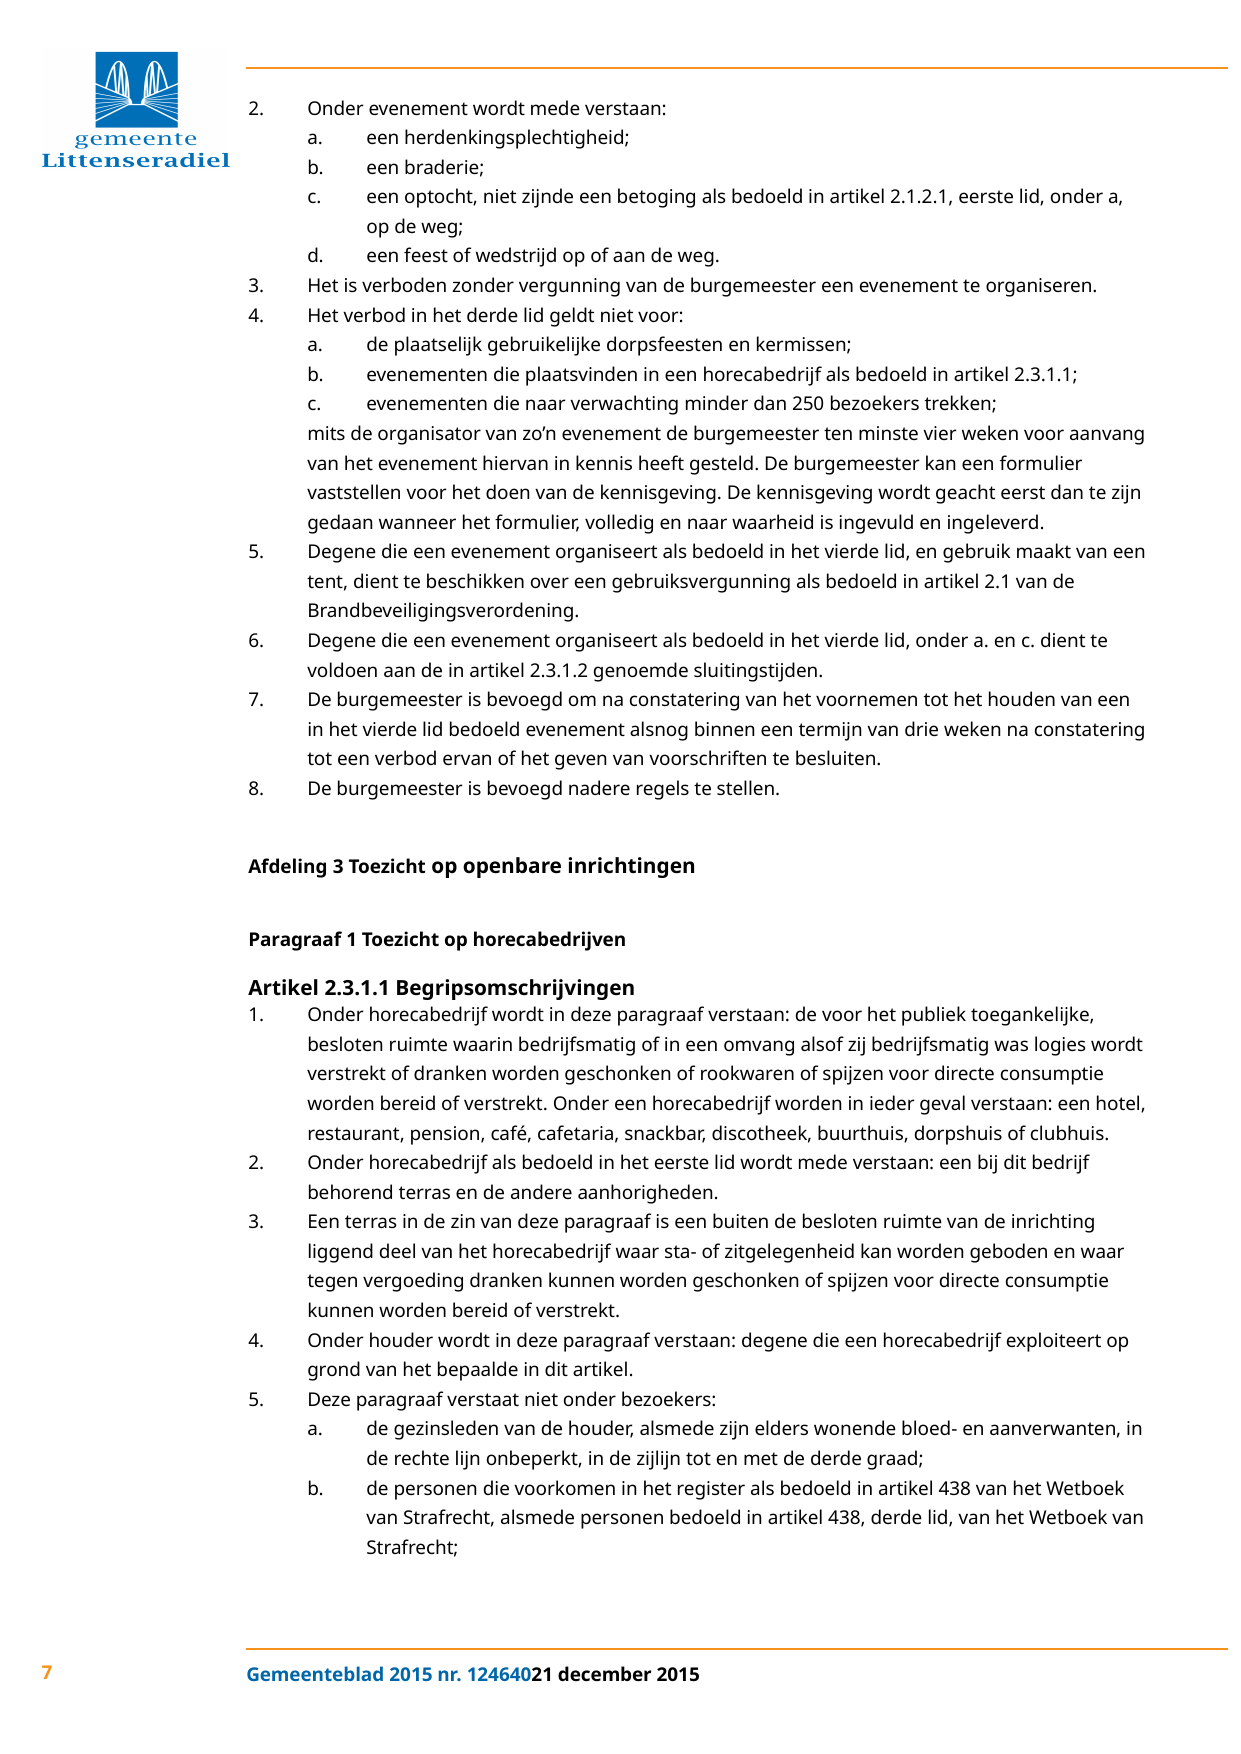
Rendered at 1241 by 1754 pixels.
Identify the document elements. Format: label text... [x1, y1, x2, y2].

list evenementen die plaatsvinden in een horecabedrijf als bedoeld in artikel 2.3.1.1; [307, 361, 1152, 387]
list een herdenkingsplechtigheid; [307, 124, 1152, 150]
list De burgemeester is bevoegd om na constatering van het voornemen tot het houden van een in het vierde lid bedoeld evenement alsnog binnen een termijn van drie weken na constatering tot een verbod ervan of het geven van voorschriften te besluiten. [248, 686, 1152, 771]
list evenementen die naar verwachting minder dan 250 bezoekers trekken; [307, 391, 1152, 416]
list de plaatselijk gebruikelijke dorpsfeesten en kermissen; [307, 331, 1152, 357]
list mits de organisator van zo’n evenement de burgemeester ten minste vier weken voor aanvang van het evenement hiervan in kennis heeft gesteld. De burgemeester kan een formulier vaststellen voor het doen van de kennisgeving. De kennisgeving wordt geacht eerst dan te zijn gedaan wanneer het formulier, volledig en naar waarheid is ingevuld en ingeleverd. [248, 420, 1152, 535]
list De burgemeester is bevoegd nadere regels te stellen. [248, 775, 1152, 801]
list een optocht, niet zijnde een betoging als bedoeld in artikel 2.1.2.1, eerste lid, onder a, op de weg; [307, 183, 1152, 239]
list Degene die een evenement organiseert als bedoeld in het vierde lid, onder a. en c. dient te voldoen aan de in artikel 2.3.1.2 genoemde sluitingstijden. [248, 627, 1152, 683]
list Het is verboden zonder vergunning van de burgemeester een evenement te organiseren. [248, 272, 1152, 298]
list Deze paragraaf verstaat niet onder bezoekers: [248, 1386, 1152, 1412]
list een braderie; [307, 154, 1152, 180]
text Paragraaf 1 Toezicht op horecabedrijven [248, 926, 1152, 952]
picture [41, 47, 231, 172]
list Onder houder wordt in deze paragraaf verstaan: degene die een horecabedrijf exploiteert op grond van het bepaalde in dit artikel. [248, 1327, 1152, 1382]
list Het verbod in het derde lid geldt niet voor: [248, 302, 1152, 328]
text Afdeling 3 Toezicht op openbare inrichtingen [248, 851, 1152, 880]
list een feest of wedstrijd op of aan de weg. [307, 243, 1152, 268]
list Een terras in de zin van deze paragraaf is een buiten de besloten ruimte van de inrichting liggend deel van het horecabedrijf waar sta- of zitgelegenheid kan worden geboden en waar tegen vergoeding dranken kunnen worden geschonken of spijzen voor directe consumptie kunnen worden bereid of verstrekt. [248, 1208, 1152, 1323]
list Onder horecabedrijf als bedoeld in het eerste lid wordt mede verstaan: een bij dit bedrijf behorend terras en de andere aanhorigheden. [248, 1149, 1152, 1204]
list Degene die een evenement organiseert als bedoeld in het vierde lid, en gebruik maakt van een tent, dient te beschikken over een gebruiksvergunning als bedoeld in artikel 2.1 van de Brandbeveiligingsverordening. [248, 538, 1152, 623]
text Artikel 2.3.1.1 Begripsomschrijvingen [248, 973, 1152, 1001]
list de personen die voorkomen in het register als bedoeld in artikel 438 van het Wetboek van Strafrecht, alsmede personen bedoeld in artikel 438, derde lid, van het Wetboek van Strafrecht; [307, 1475, 1152, 1559]
list de gezinsleden van de houder, alsmede zijn elders wonende bloed- en aanverwanten, in de rechte lijn onbeperkt, in de zijlijn tot en met de derde graad; [307, 1416, 1152, 1471]
list Onder evenement wordt mede verstaan: [248, 95, 1152, 121]
list Onder horecabedrijf wordt in deze paragraaf verstaan: de voor het publiek toegankelijke, besloten ruimte waarin bedrijfsmatig of in een omvang alsof zij bedrijfsmatig was logies wordt verstrekt of dranken worden geschonken of rookwaren of spijzen voor directe consumptie worden bereid of verstrekt. Onder een horecabedrijf worden in ieder geval verstaan: een hotel, restaurant, pension, café, cafetaria, snackbar, discotheek, buurthuis, dorpshuis of clubhuis. [248, 1001, 1152, 1145]
